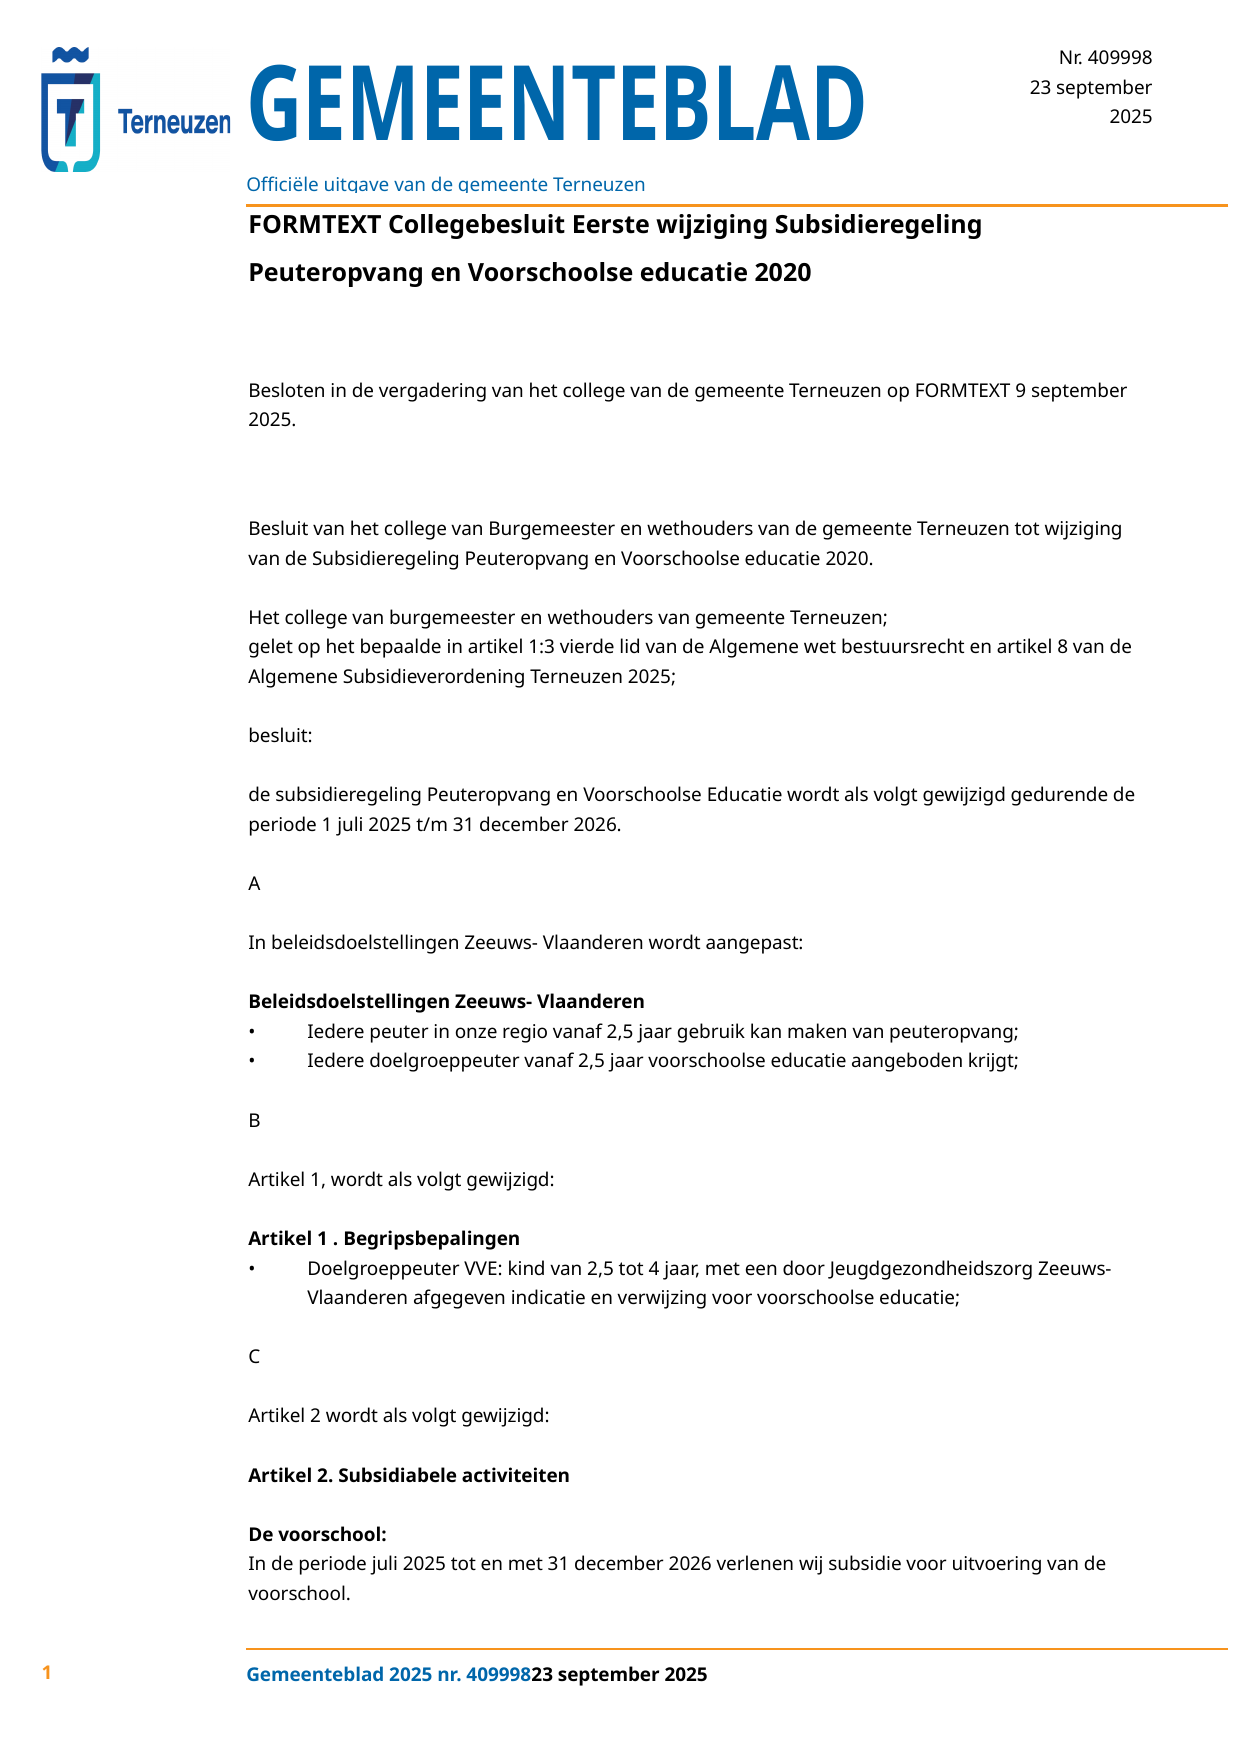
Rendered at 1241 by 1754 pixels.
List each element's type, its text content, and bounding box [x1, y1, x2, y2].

picture [41, 47, 231, 172]
list Doelgroeppeuter VVE: kind van 2,5 tot 4 jaar, met een door Jeugdgezondheidszorg Zeeuws- Vlaanderen afgegeven indicatie en verwijzing voor voorschoolse educatie; [248, 1255, 1152, 1310]
text de subsidieregeling Peuteropvang en Voorschoolse Educatie wordt als volgt gewijzigd gedurende de periode 1 juli 2025 t/m 31 december 2026. [248, 781, 1152, 837]
text Artikel 1, wordt als volgt gewijzigd: [248, 1166, 1152, 1192]
text besluit: [248, 722, 1152, 748]
text C [248, 1343, 1152, 1369]
text Artikel 2 wordt als volgt gewijzigd: [248, 1403, 1152, 1428]
text Het college van burgemeester en wethouders van gemeente Terneuzen; [248, 604, 1152, 629]
text Artikel 2. Subsidiabele activiteiten [248, 1462, 1152, 1487]
text Besloten in de vergadering van het college van de gemeente Terneuzen op FORMTEXT 9 september 2025. [248, 377, 1152, 432]
text Besluit van het college van Burgemeester en wethouders van de gemeente Terneuzen tot wijziging van de Subsidieregeling Peuteropvang en Voorschoolse educatie 2020. [248, 515, 1152, 570]
text B [248, 1107, 1152, 1132]
text Beleidsdoelstellingen Zeeuws- Vlaanderen [248, 988, 1152, 1014]
text In beleidsdoelstellingen Zeeuws- Vlaanderen wordt aangepast: [248, 929, 1152, 955]
text In de periode juli 2025 tot en met 31 december 2026 verlenen wij subsidie voor uitvoering van de voorschool. [248, 1551, 1152, 1606]
list Iedere doelgroeppeuter vanaf 2,5 jaar voorschoolse educatie aangeboden krijgt; [248, 1048, 1152, 1073]
text De voorschool: [248, 1521, 1152, 1547]
text Artikel 1 . Begripsbepalingen [248, 1225, 1152, 1251]
list Iedere peuter in onze regio vanaf 2,5 jaar gebruik kan maken van peuteropvang; [248, 1018, 1152, 1044]
text gelet op het bepaalde in artikel 1:3 vierde lid van de Algemene wet bestuursrecht en artikel 8 van de Algemene Subsidieverordening Terneuzen 2025; [248, 633, 1152, 689]
text A [248, 870, 1152, 896]
text FORMTEXT Collegebesluit Eerste wijziging Subsidieregeling Peuteropvang en Voorschoolse educatie 2020 [248, 207, 1152, 288]
